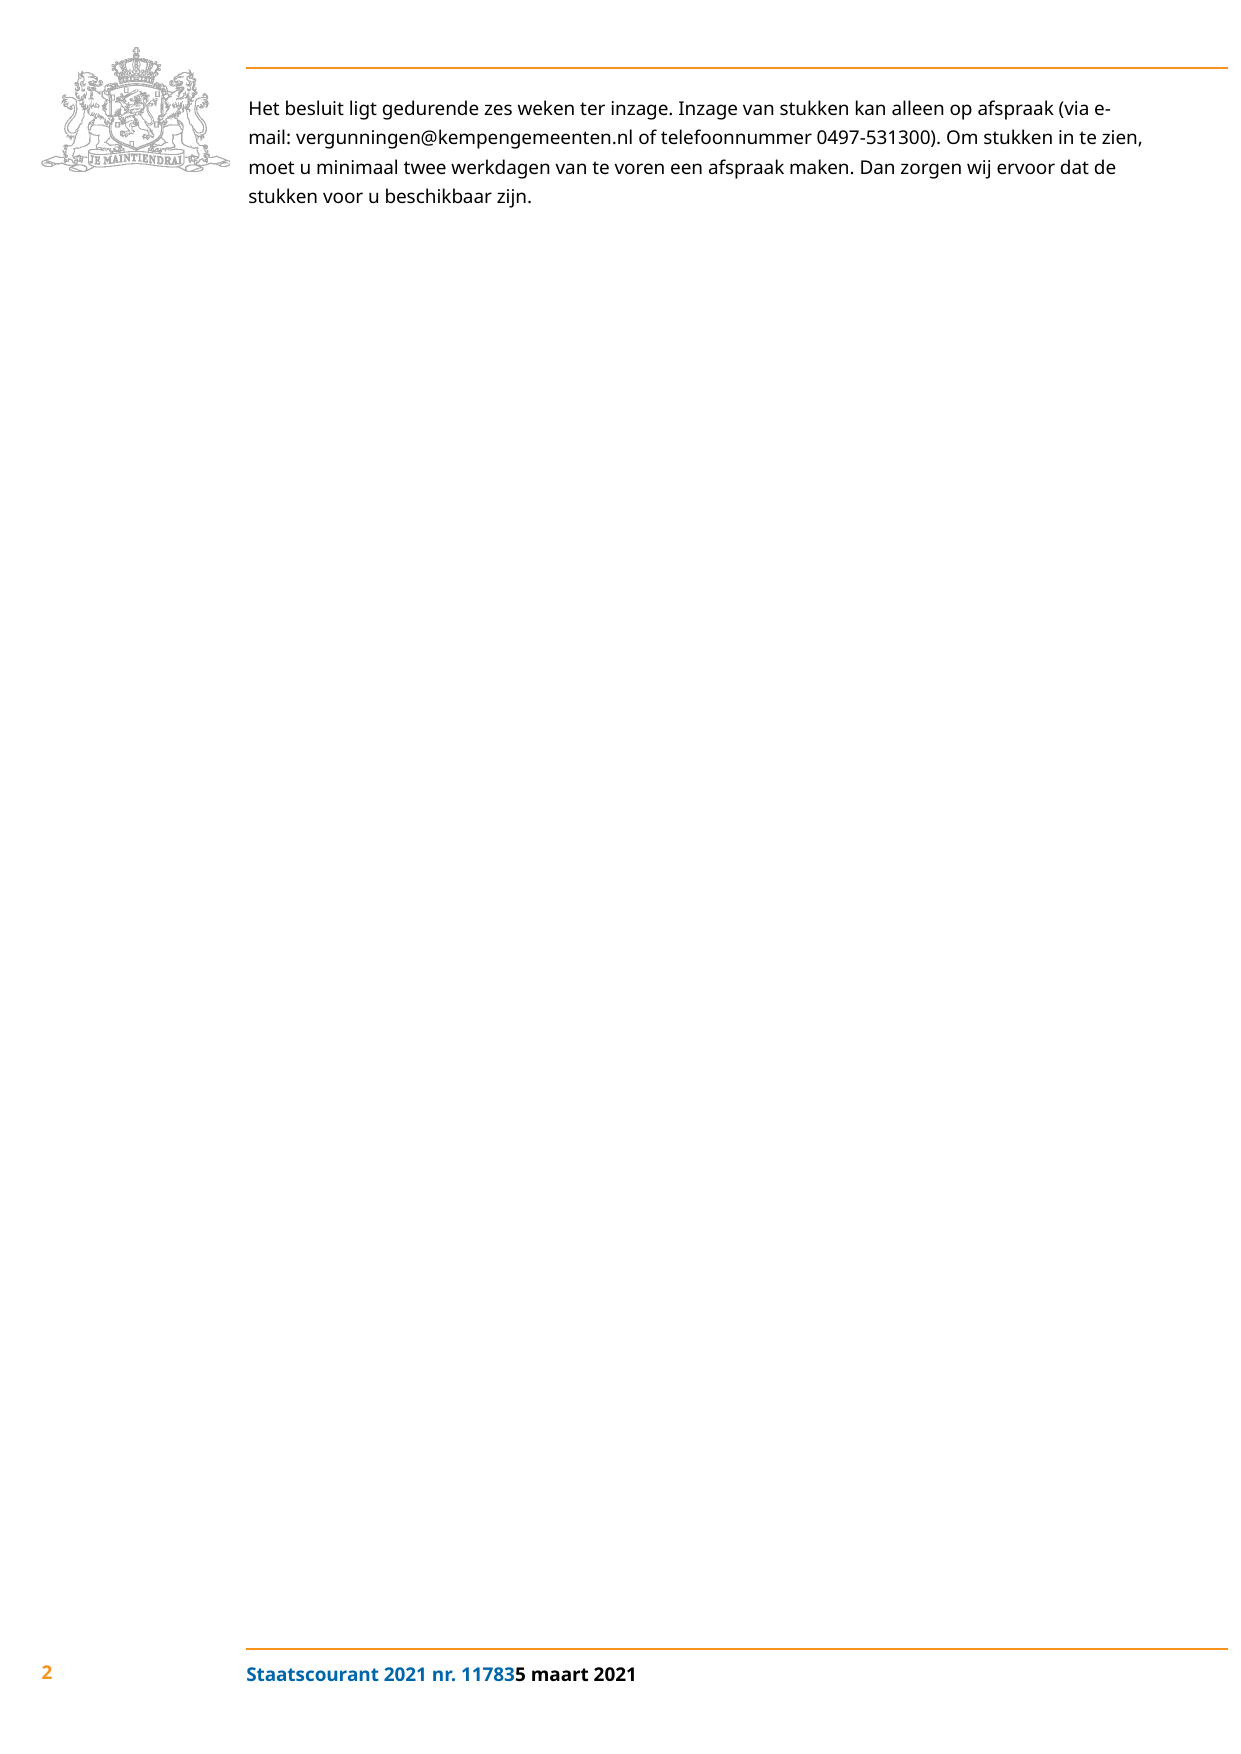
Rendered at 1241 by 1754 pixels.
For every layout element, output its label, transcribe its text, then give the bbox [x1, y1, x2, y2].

text Het besluit ligt gedurende zes weken ter inzage. Inzage van stukken kan alleen op afspraak (via e-mail: vergunningen@kempengemeenten.nl of telefoonnummer 0497-531300). Om stukken in te zien, moet u minimaal twee werkdagen van te voren een afspraak maken. Dan zorgen wij ervoor dat de stukken voor u beschikbaar zijn. [248, 95, 1152, 209]
picture [41, 47, 231, 172]
